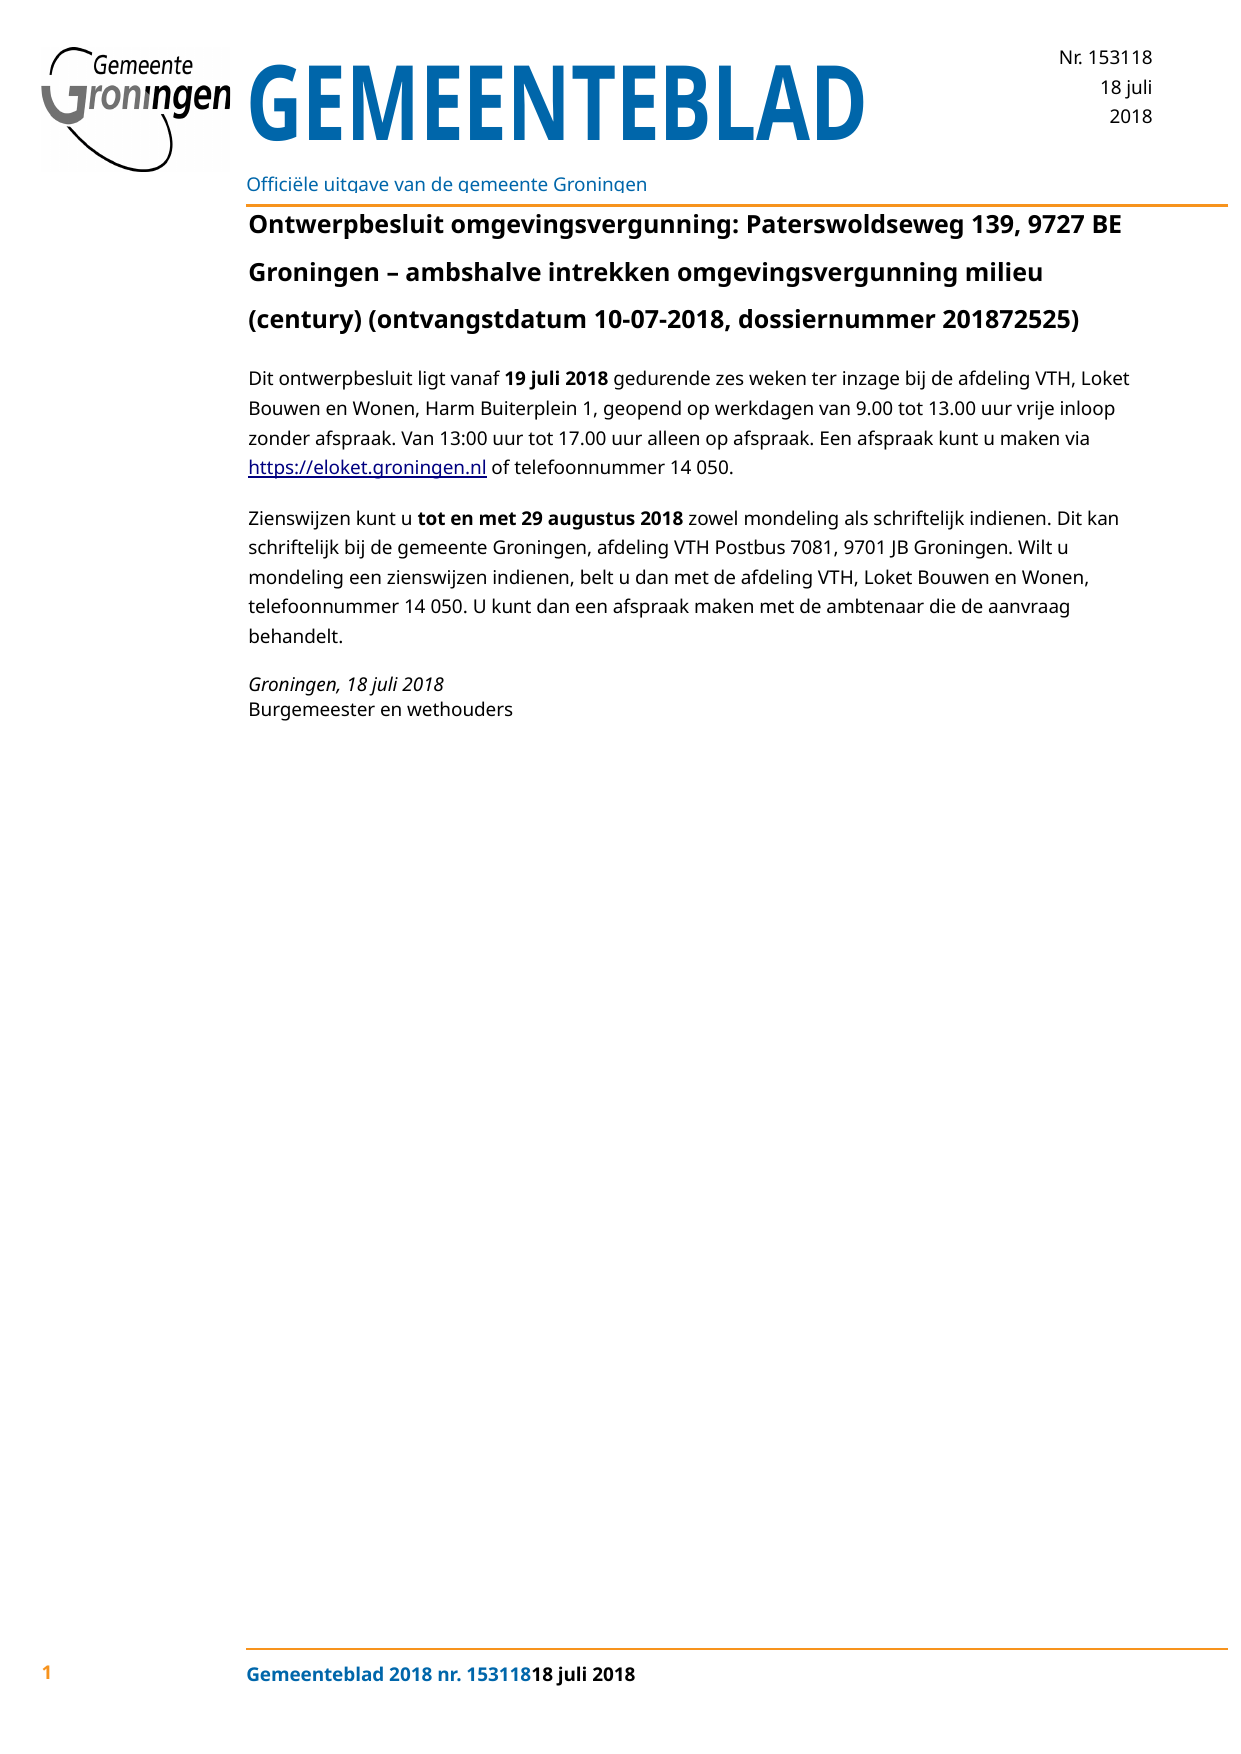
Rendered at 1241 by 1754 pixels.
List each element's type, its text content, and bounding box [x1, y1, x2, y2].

text Ontwerpbesluit omgevingsvergunning: Paterswoldseweg 139, 9727 BE Groningen – ambshalve intrekken omgevingsvergunning milieu (century) (ontvangstdatum 10-07-2018, dossiernummer 201872525) [248, 207, 1152, 336]
text Dit ontwerpbesluit ligt vanaf 19 juli 2018 gedurende zes weken ter inzage bij de afdeling VTH, Loket Bouwen en Wonen, Harm Buiterplein 1, geopend op werkdagen van 9.00 tot 13.00 uur vrije inloop zonder afspraak. Van 13:00 uur tot 17.00 uur alleen op afspraak. Een afspraak kunt u maken via https://eloket.groningen.nl of telefoonnummer 14 050. [248, 366, 1152, 480]
text Zienswijzen kunt u tot en met 29 augustus 2018 zowel mondeling als schriftelijk indienen. Dit kan schriftelijk bij de gemeente Groningen, afdeling VTH Postbus 7081, 9701 JB Groningen. Wilt u mondeling een zienswijzen indienen, belt u dan met de afdeling VTH, Loket Bouwen en Wonen, telefoonnummer 14 050. U kunt dan een afspraak maken met de ambtenaar die de aanvraag behandelt. [248, 505, 1152, 649]
text Burgemeester en wethouders [248, 697, 1152, 722]
text Groningen, 18 juli 2018 [248, 671, 1152, 697]
picture [41, 47, 231, 172]
